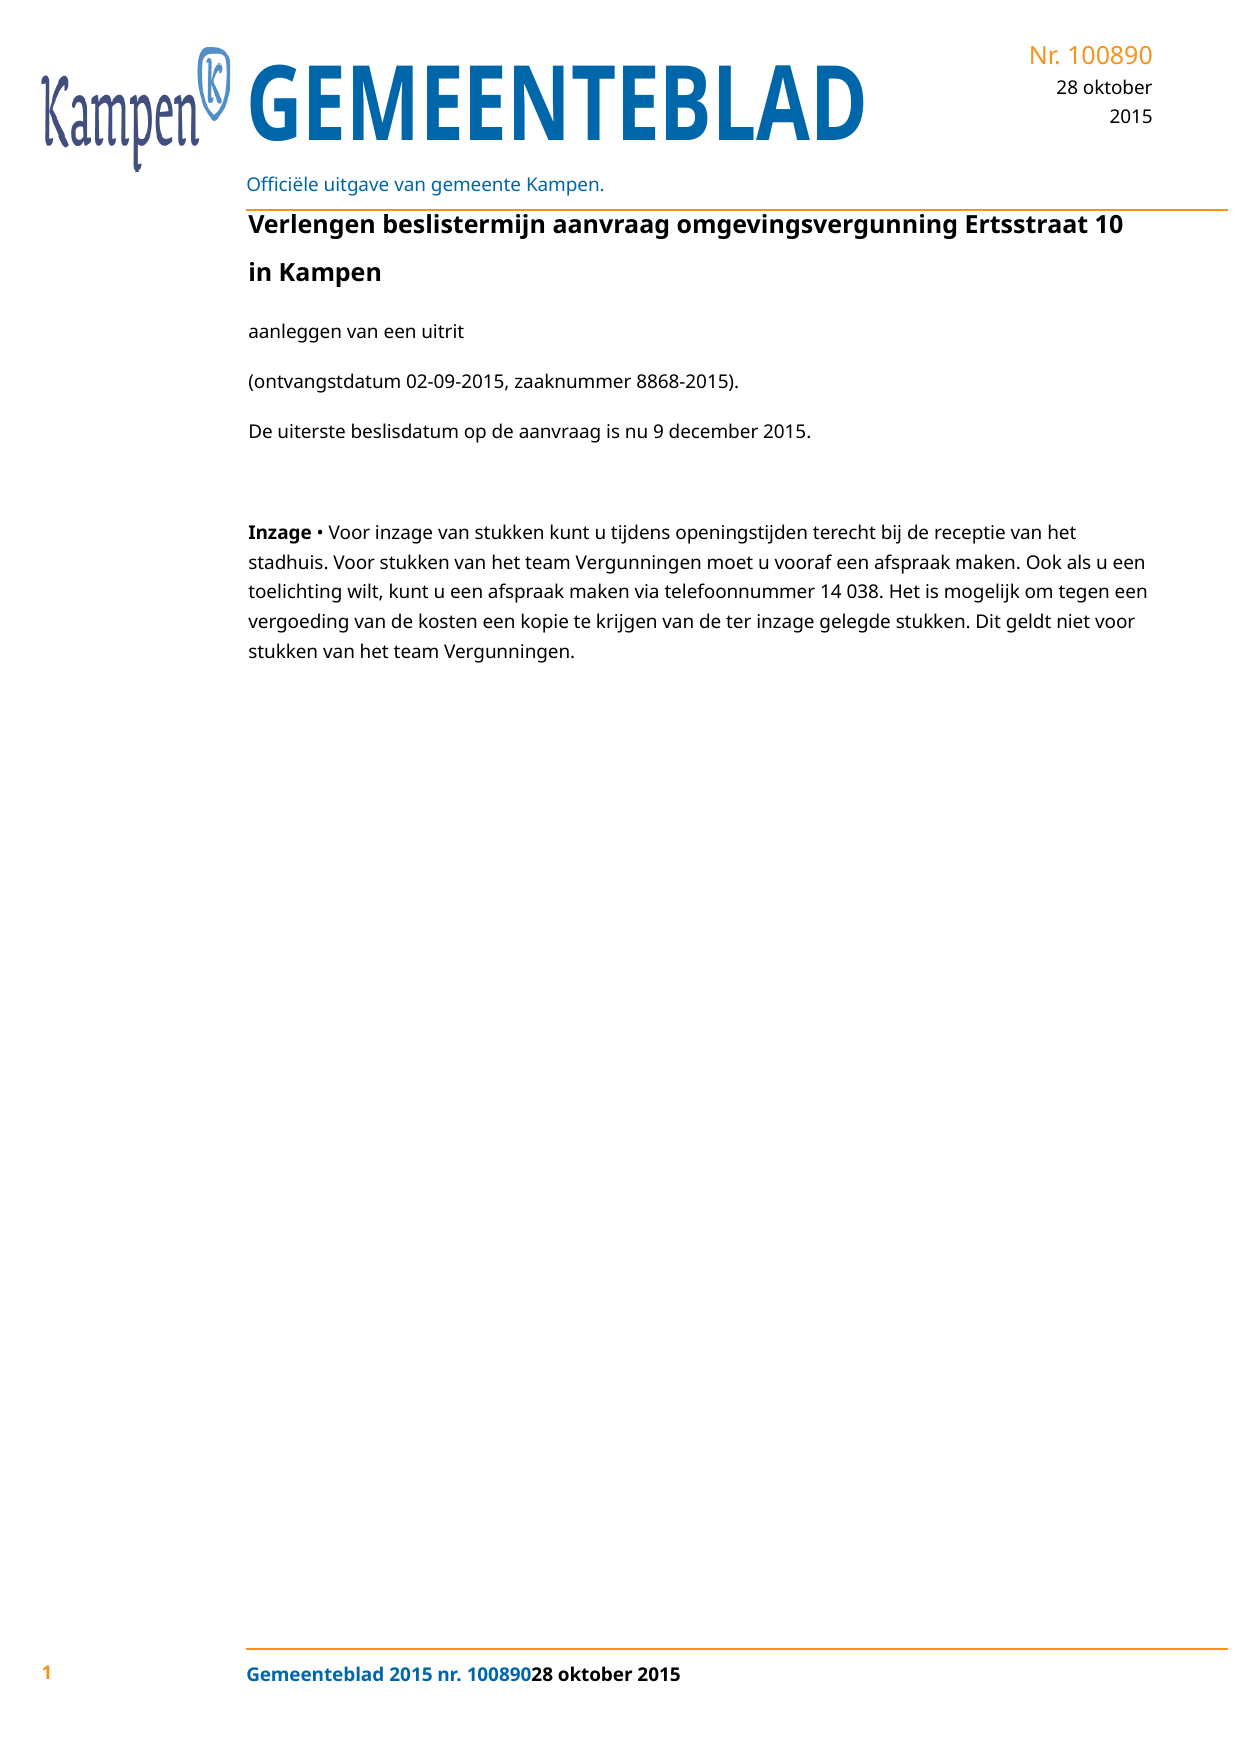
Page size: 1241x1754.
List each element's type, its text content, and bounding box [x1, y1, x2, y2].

text Verlengen beslistermijn aanvraag omgevingsvergunning Ertsstraat 10 in Kampen [248, 211, 1152, 288]
text aanleggen van een uitrit [248, 318, 1152, 344]
text De uiterste beslisdatum op de aanvraag is nu 9 december 2015. [248, 419, 1152, 444]
text (ontvangstdatum 02-09-2015, zaaknummer 8868-2015). [248, 368, 1152, 394]
picture [41, 47, 231, 172]
text Inzage • Voor inzage van stukken kunt u tijdens openingstijden terecht bij de receptie van het stadhuis. Voor stukken van het team Vergunningen moet u vooraf een afspraak maken. Ook als u een toelichting wilt, kunt u een afspraak maken via telefoonnummer 14 038. Het is mogelijk om tegen een vergoeding van de kosten een kopie te krijgen van de ter inzage gelegde stukken. Dit geldt niet voor stukken van het team Vergunningen. [248, 519, 1152, 664]
